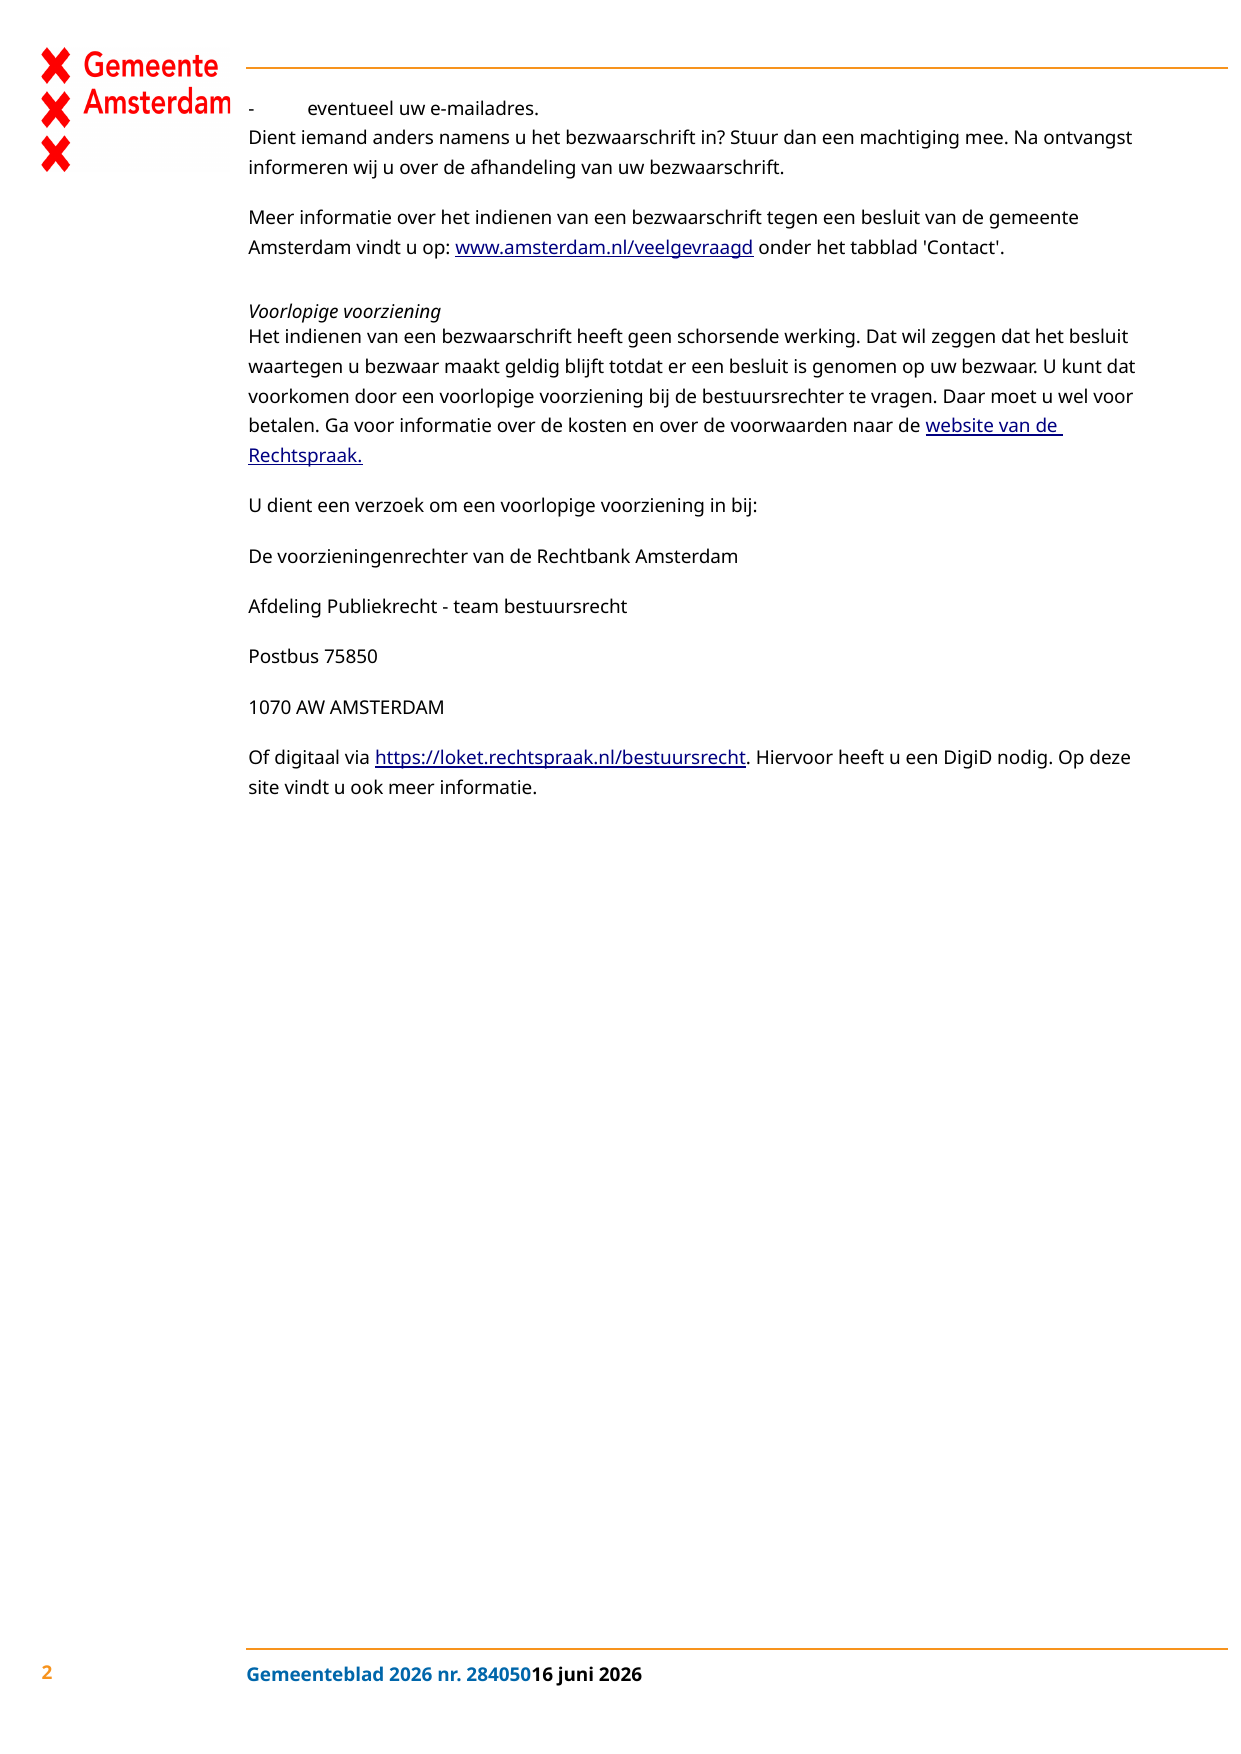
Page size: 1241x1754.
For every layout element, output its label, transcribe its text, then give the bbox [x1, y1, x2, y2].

picture [41, 47, 231, 172]
text Voorlopige voorziening [248, 298, 1152, 324]
list eventueel uw e-mailadres. [248, 95, 1152, 121]
text Dient iemand anders namens u het bezwaarschrift in? Stuur dan een machtiging mee. Na ontvangst informeren wij u over de afhandeling van uw bezwaarschrift. [248, 124, 1152, 180]
text Het indienen van een bezwaarschrift heeft geen schorsende werking. Dat wil zeggen dat het besluit waartegen u bezwaar maakt geldig blijft totdat er een besluit is genomen op uw bezwaar. U kunt dat voorkomen door een voorlopige voorziening bij de bestuursrechter te vragen. Daar moet u wel voor betalen. Ga voor informatie over de kosten en over de voorwaarden naar de website van de Rechtspraak. [248, 324, 1152, 468]
text Of digitaal via https://loket.rechtspraak.nl/bestuursrecht. Hiervoor heeft u een DigiD nodig. Op deze site vindt u ook meer informatie. [248, 744, 1152, 800]
text De voorzieningenrechter van de Rechtbank Amsterdam [248, 543, 1152, 568]
text Postbus 75850 [248, 644, 1152, 669]
text U dient een verzoek om een voorlopige voorziening in bij: [248, 492, 1152, 518]
text Afdeling Publiekrecht - team bestuursrecht [248, 593, 1152, 619]
text Meer informatie over het indienen van een bezwaarschrift tegen een besluit van de gemeente Amsterdam vindt u op: www.amsterdam.nl/veelgevraagd onder het tabblad 'Contact'. [248, 204, 1152, 260]
text 1070 AW AMSTERDAM [248, 694, 1152, 720]
